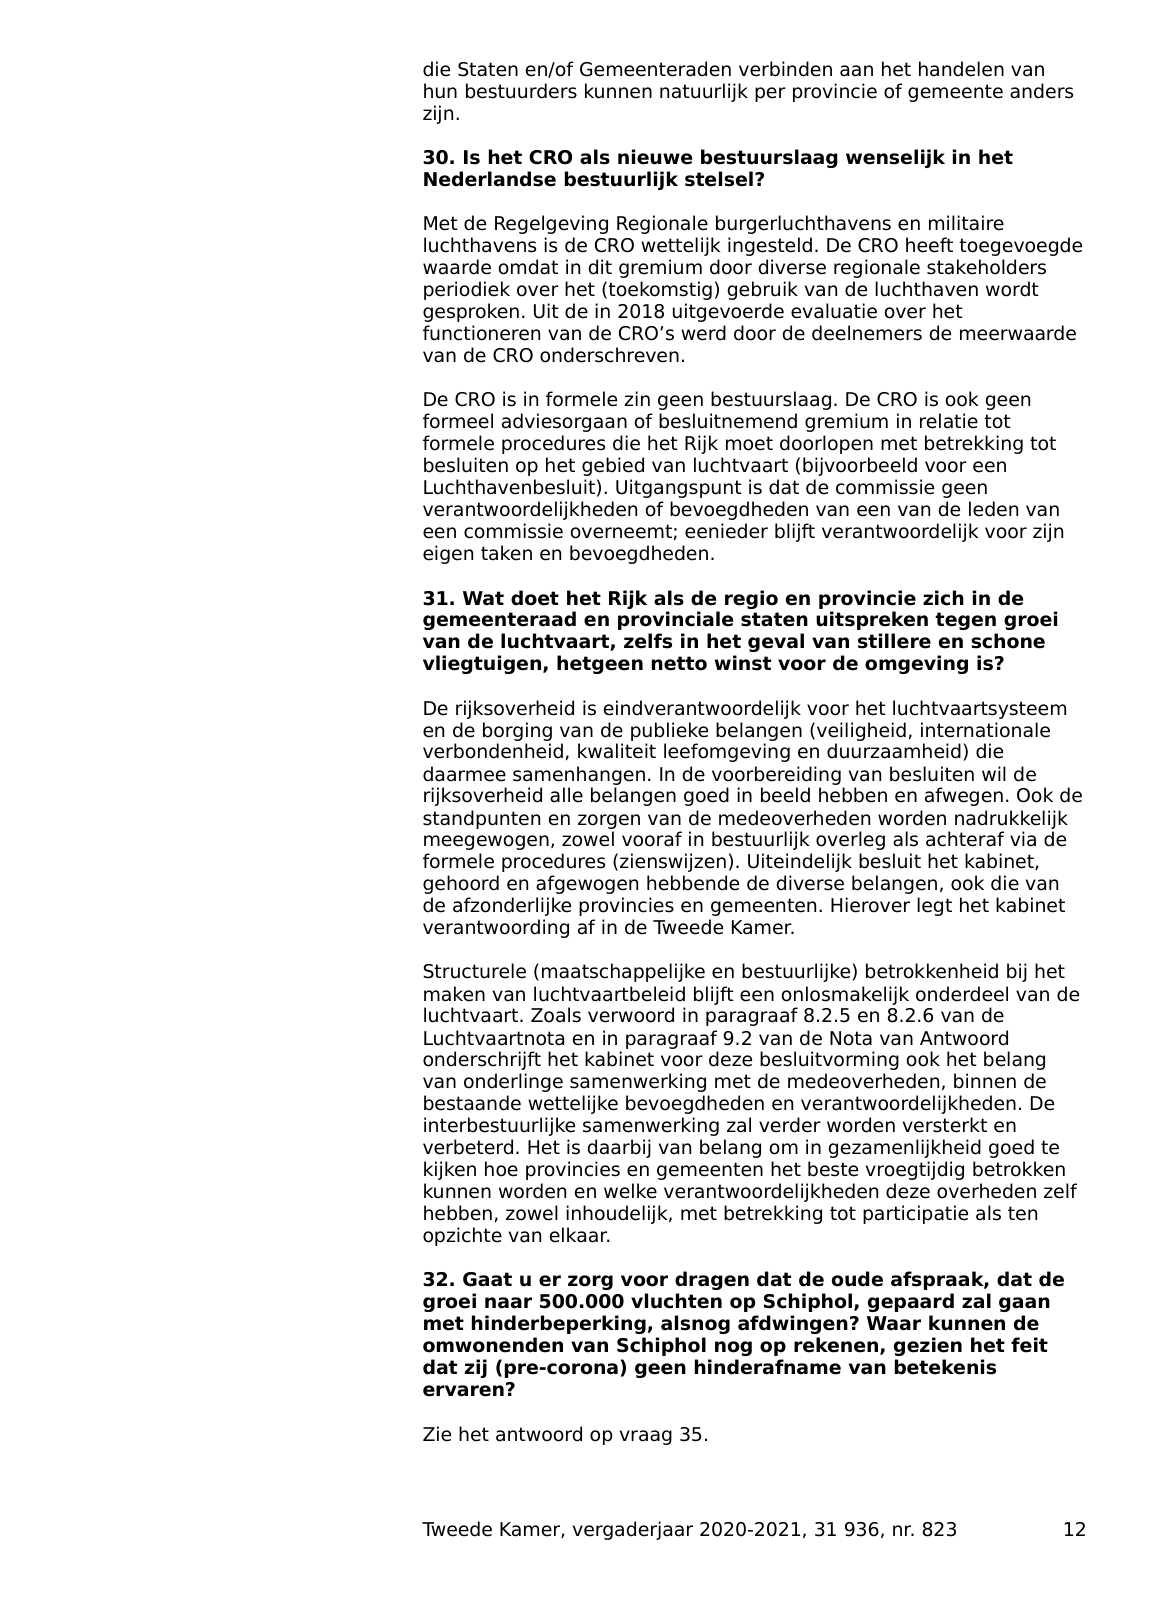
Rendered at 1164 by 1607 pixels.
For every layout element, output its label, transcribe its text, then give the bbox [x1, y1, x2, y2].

text De CRO is in formele zin geen bestuurslaag. De CRO is ook geen formeel adviesorgaan of besluitnemend gremium in relatie tot formele procedures die het Rijk moet doorlopen met betrekking tot besluiten op het gebied van luchtvaart (bijvoorbeeld voor een Luchthavenbesluit). Uitgangspunt is dat de commissie geen verantwoordelijkheden of bevoegdheden van een van de leden van een commissie overneemt; eenieder blijft verantwoordelijk voor zijn eigen taken en bevoegdheden. [422, 389, 1087, 565]
text 32. Gaat u er zorg voor dragen dat de oude afspraak, dat de groei naar 500.000 vluchten op Schiphol, gepaard zal gaan met hinderbeperking, alsnog afdwingen? Waar kunnen de omwonenden van Schiphol nog op rekenen, gezien het feit dat zij (pre-corona) geen hinderafname van betekenis ervaren? [422, 1269, 1087, 1401]
text die Staten en/of Gemeenteraden verbinden aan het handelen van hun bestuurders kunnen natuurlijk per provincie of gemeente anders zijn. [422, 59, 1087, 125]
text Met de Regelgeving Regionale burgerluchthavens en militaire luchthavens is de CRO wettelijk ingesteld. De CRO heeft toegevoegde waarde omdat in dit gremium door diverse regionale stakeholders periodiek over het (toekomstig) gebruik van de luchthaven wordt gesproken. Uit de in 2018 uitgevoerde evaluatie over het functioneren van de CRO’s werd door de deelnemers de meerwaarde van de CRO onderschreven. [422, 213, 1087, 367]
text 31. Wat doet het Rijk als de regio en provincie zich in de gemeenteraad en provinciale staten uitspreken tegen groei van de luchtvaart, zelfs in het geval van stillere en schone vliegtuigen, hetgeen netto winst voor de omgeving is? [422, 587, 1087, 675]
text De rijksoverheid is eindverantwoordelijk voor het luchtvaartsysteem en de borging van de publieke belangen (veiligheid, internationale verbondenheid, kwaliteit leefomgeving en duurzaamheid) die daarmee samenhangen. In de voorbereiding van besluiten wil de rijksoverheid alle belangen goed in beeld hebben en afwegen. Ook de standpunten en zorgen van de medeoverheden worden nadrukkelijk meegewogen, zowel vooraf in bestuurlijk overleg als achteraf via de formele procedures (zienswijzen). Uiteindelijk besluit het kabinet, gehoord en afgewogen hebbende de diverse belangen, ook die van de afzonderlijke provincies en gemeenten. Hierover legt het kabinet verantwoording af in de Tweede Kamer. [422, 697, 1087, 939]
text Structurele (maatschappelijke en bestuurlijke) betrokkenheid bij het maken van luchtvaartbeleid blijft een onlosmakelijk onderdeel van de luchtvaart. Zoals verwoord in paragraaf 8.2.5 en 8.2.6 van de Luchtvaartnota en in paragraaf 9.2 van de Nota van Antwoord onderschrijft het kabinet voor deze besluitvorming ook het belang van onderlinge samenwerking met de medeoverheden, binnen de bestaande wettelijke bevoegdheden en verantwoordelijkheden. De interbestuurlijke samenwerking zal verder worden versterkt en verbeterd. Het is daarbij van belang om in gezamenlijkheid goed te kijken hoe provincies en gemeenten het beste vroegtijdig betrokken kunnen worden en welke verantwoordelijkheden deze overheden zelf hebben, zowel inhoudelijk, met betrekking tot participatie als ten opzichte van elkaar. [422, 961, 1087, 1247]
text 30. Is het CRO als nieuwe bestuurslaag wenselijk in het Nederlandse bestuurlijk stelsel? [422, 147, 1087, 191]
text Zie het antwoord op vraag 35. [422, 1423, 1087, 1445]
